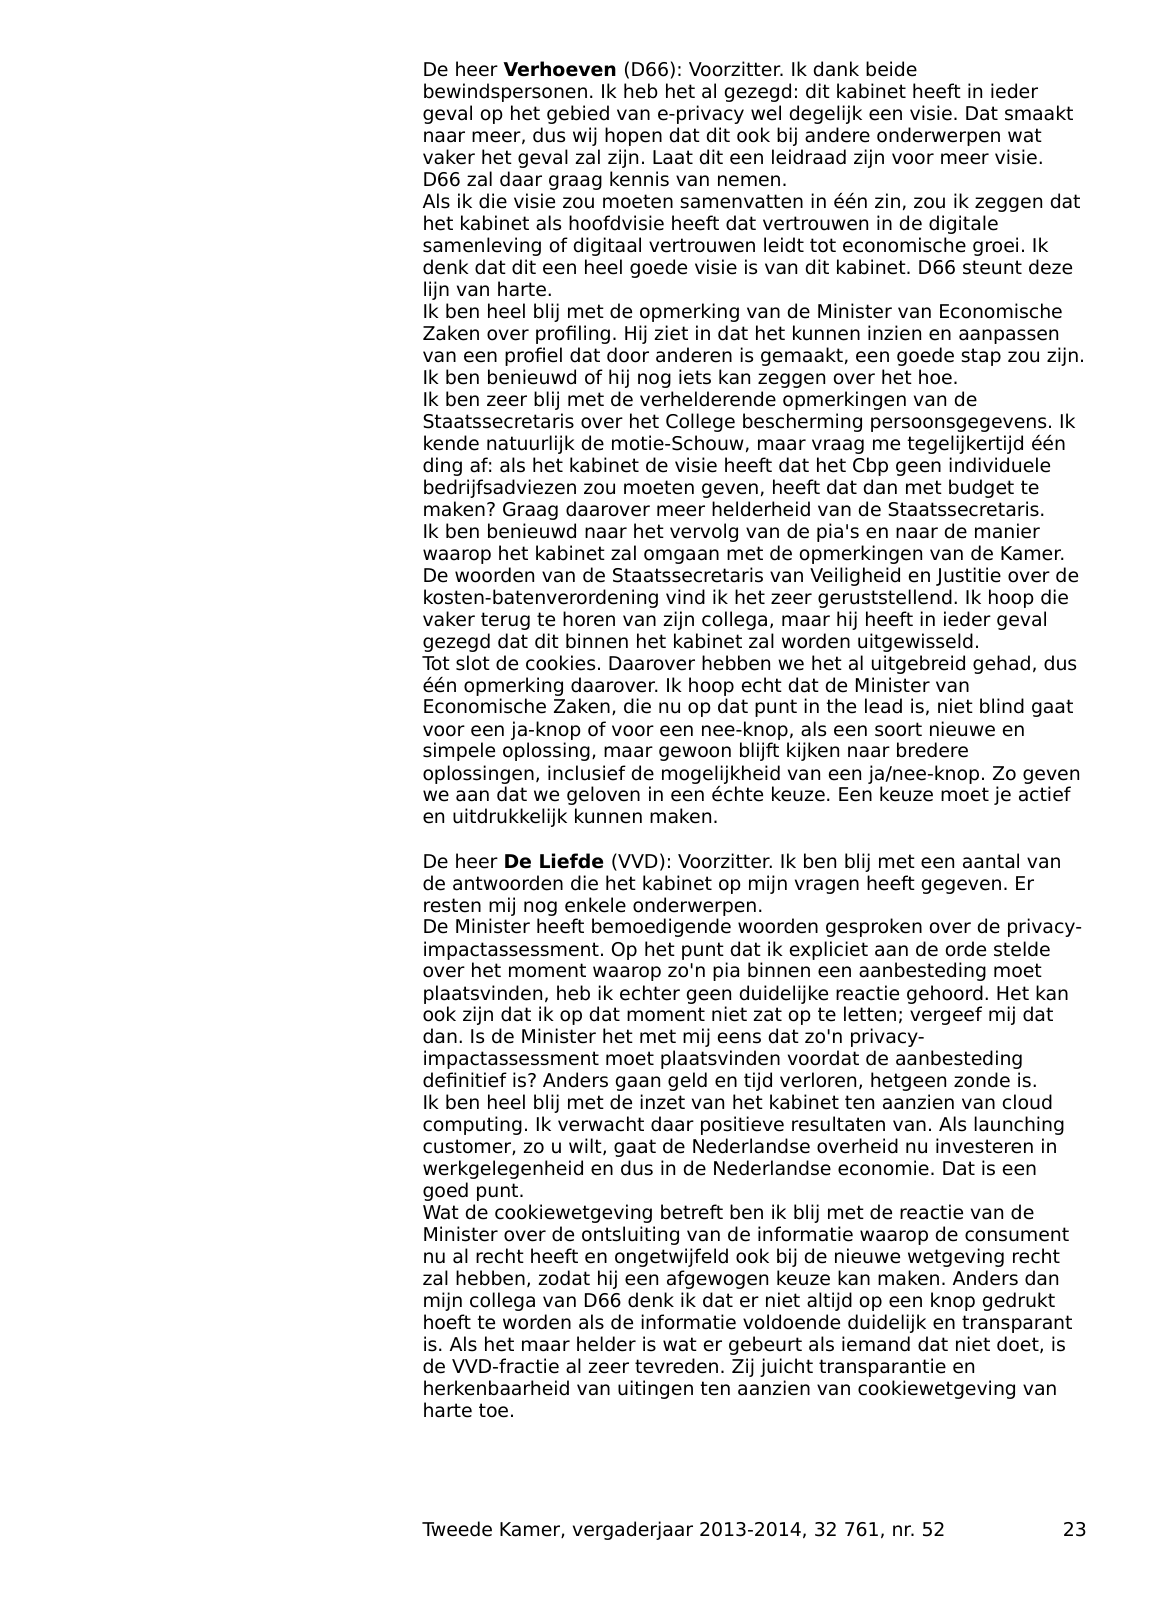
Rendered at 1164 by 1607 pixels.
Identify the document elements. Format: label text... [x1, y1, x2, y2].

text De heer Verhoeven (D66): Voorzitter. Ik dank beide bewindspersonen. Ik heb het al gezegd: dit kabinet heeft in ieder geval op het gebied van e-privacy wel degelijk een visie. Dat smaakt naar meer, dus wij hopen dat dit ook bij andere onderwerpen wat vaker het geval zal zijn. Laat dit een leidraad zijn voor meer visie. D66 zal daar graag kennis van nemen. [422, 59, 1087, 191]
text Ik ben zeer blij met de verhelderende opmerkingen van de Staatssecretaris over het College bescherming persoonsgegevens. Ik kende natuurlijk de motie-Schouw, maar vraag me tegelijkertijd één ding af: als het kabinet de visie heeft dat het Cbp geen individuele bedrijfsadviezen zou moeten geven, heeft dat dan met budget te maken? Graag daarover meer helderheid van de Staatssecretaris. [422, 389, 1087, 521]
text Als ik die visie zou moeten samenvatten in één zin, zou ik zeggen dat het kabinet als hoofdvisie heeft dat vertrouwen in de digitale samenleving of digitaal vertrouwen leidt tot economische groei. Ik denk dat dit een heel goede visie is van dit kabinet. D66 steunt deze lijn van harte. [422, 191, 1087, 301]
text Ik ben benieuwd naar het vervolg van de pia's en naar de manier waarop het kabinet zal omgaan met de opmerkingen van de Kamer. De woorden van de Staatssecretaris van Veiligheid en Justitie over de kosten-batenverordening vind ik het zeer geruststellend. Ik hoop die vaker terug te horen van zijn collega, maar hij heeft in ieder geval gezegd dat dit binnen het kabinet zal worden uitgewisseld. [422, 521, 1087, 652]
text Ik ben heel blij met de opmerking van de Minister van Economische Zaken over profiling. Hij ziet in dat het kunnen inzien en aanpassen van een profiel dat door anderen is gemaakt, een goede stap zou zijn. Ik ben benieuwd of hij nog iets kan zeggen over het hoe. [422, 301, 1087, 389]
text De Minister heeft bemoedigende woorden gesproken over de privacy-impactassessment. Op het punt dat ik expliciet aan de orde stelde over het moment waarop zo'n pia binnen een aanbesteding moet plaatsvinden, heb ik echter geen duidelijke reactie gehoord. Het kan ook zijn dat ik op dat moment niet zat op te letten; vergeef mij dat dan. Is de Minister het met mij eens dat zo'n privacy-impactassessment moet plaatsvinden voordat de aanbesteding definitief is? Anders gaan geld en tijd verloren, hetgeen zonde is. [422, 916, 1087, 1092]
text De heer De Liefde (VVD): Voorzitter. Ik ben blij met een aantal van de antwoorden die het kabinet op mijn vragen heeft gegeven. Er resten mij nog enkele onderwerpen. [422, 851, 1087, 916]
text Wat de cookiewetgeving betreft ben ik blij met de reactie van de Minister over de ontsluiting van de informatie waarop de consument nu al recht heeft en ongetwijfeld ook bij de nieuwe wetgeving recht zal hebben, zodat hij een afgewogen keuze kan maken. Anders dan mijn collega van D66 denk ik dat er niet altijd op een knop gedrukt hoeft te worden als de informatie voldoende duidelijk en transparant is. Als het maar helder is wat er gebeurt als iemand dat niet doet, is de VVD-fractie al zeer tevreden. Zij juicht transparantie en herkenbaarheid van uitingen ten aanzien van cookiewetgeving van harte toe. [422, 1202, 1087, 1422]
text Tot slot de cookies. Daarover hebben we het al uitgebreid gehad, dus één opmerking daarover. Ik hoop echt dat de Minister van Economische Zaken, die nu op dat punt in the lead is, niet blind gaat voor een ja-knop of voor een nee-knop, als een soort nieuwe en simpele oplossing, maar gewoon blijft kijken naar bredere oplossingen, inclusief de mogelijkheid van een ja/nee-knop. Zo geven we aan dat we geloven in een échte keuze. Een keuze moet je actief en uitdrukkelijk kunnen maken. [422, 652, 1087, 828]
text Ik ben heel blij met de inzet van het kabinet ten aanzien van cloud computing. Ik verwacht daar positieve resultaten van. Als launching customer, zo u wilt, gaat de Nederlandse overheid nu investeren in werkgelegenheid en dus in de Nederlandse economie. Dat is een goed punt. [422, 1092, 1087, 1202]
